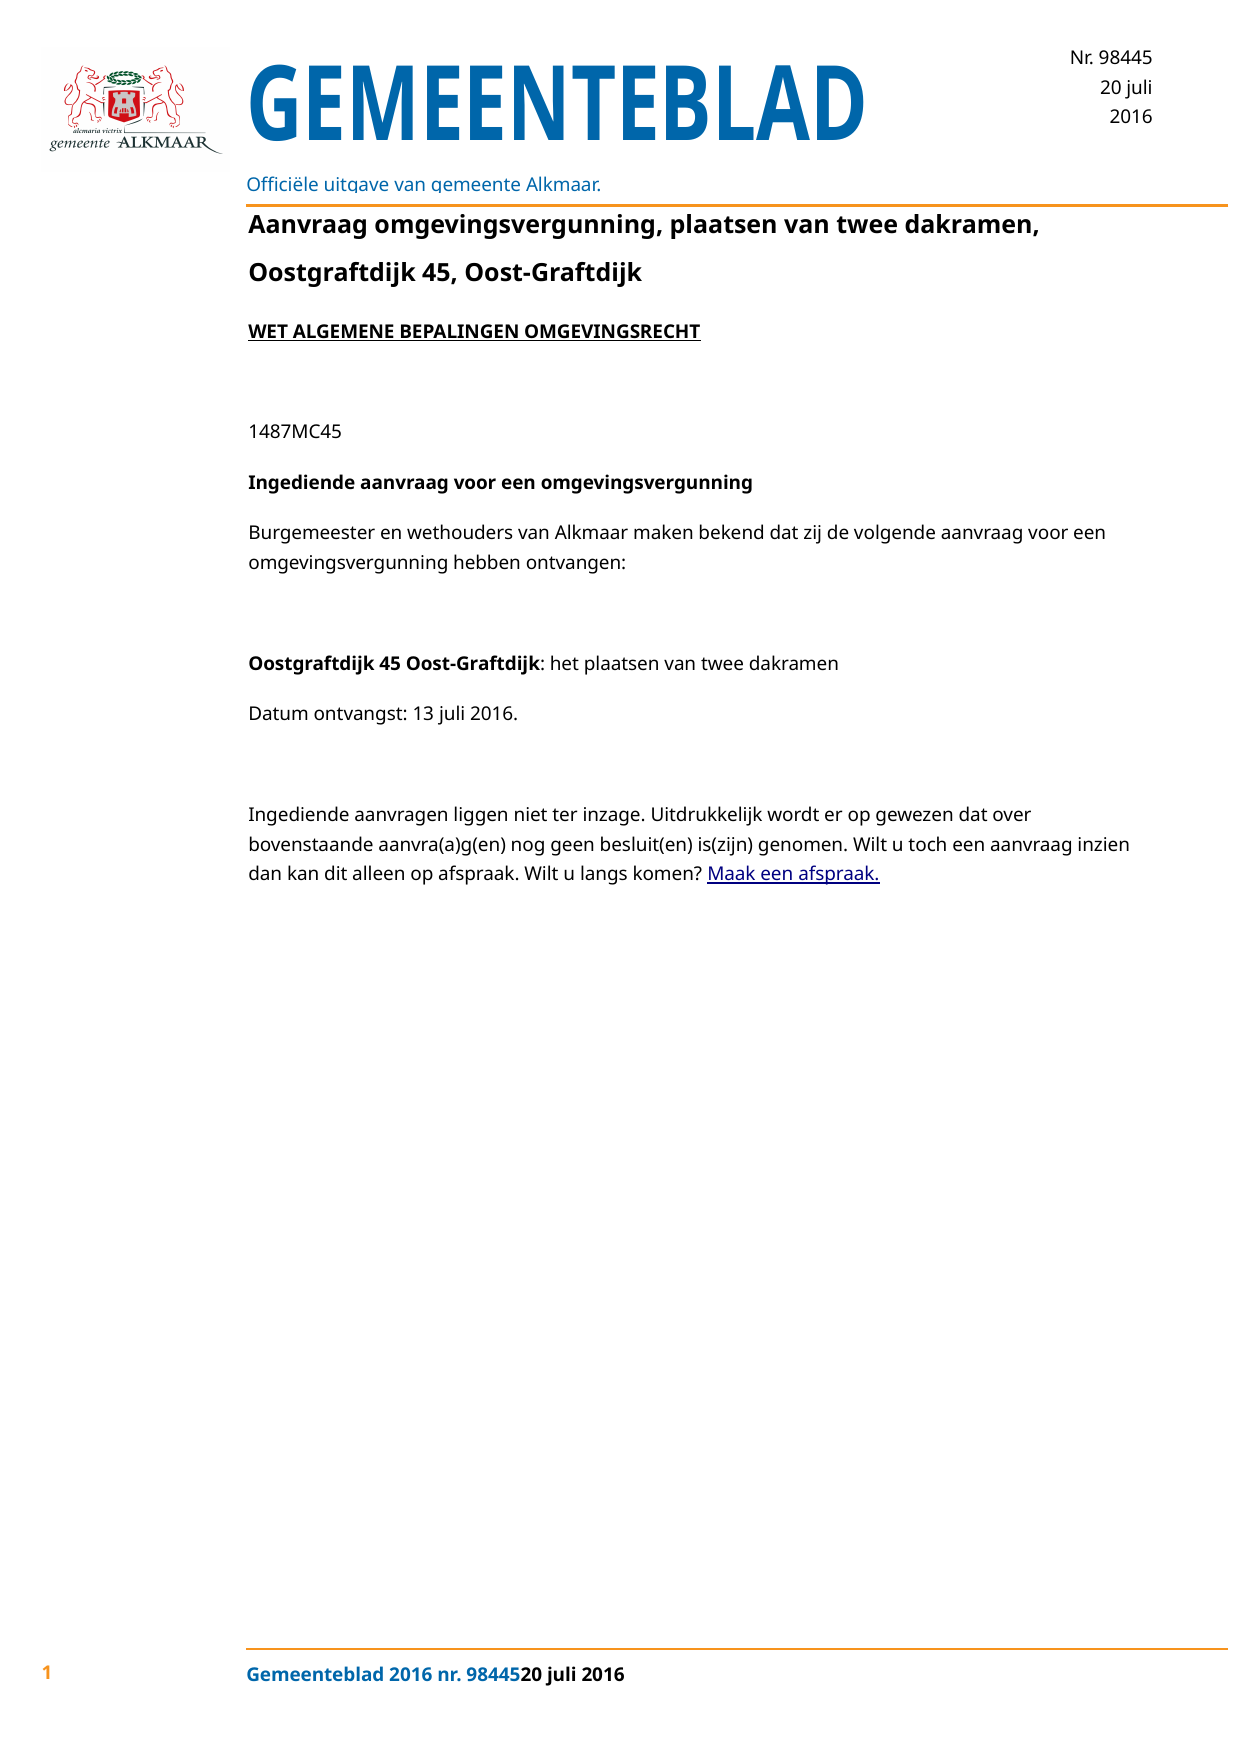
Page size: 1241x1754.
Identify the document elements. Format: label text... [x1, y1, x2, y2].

text Ingediende aanvragen liggen niet ter inzage. Uitdrukkelijk wordt er op gewezen dat over bovenstaande aanvra(a)g(en) nog geen besluit(en) is(zijn) genomen. Wilt u toch een aanvraag inzien dan kan dit alleen op afspraak. Wilt u langs komen? Maak een afspraak. [248, 801, 1152, 886]
picture [41, 47, 231, 172]
text Datum ontvangst: 13 juli 2016. [248, 700, 1152, 726]
text Oostgraftdijk 45 Oost-Graftdijk: het plaatsen van twee dakramen [248, 650, 1152, 676]
text 1487MC45 [248, 419, 1152, 444]
text WET ALGEMENE BEPALINGEN OMGEVINGSRECHT [248, 318, 1152, 344]
text Ingediende aanvraag voor een omgevingsvergunning [248, 469, 1152, 495]
text Burgemeester en wethouders van Alkmaar maken bekend dat zij de volgende aanvraag voor een omgevingsvergunning hebben ontvangen: [248, 519, 1152, 575]
text Aanvraag omgevingsvergunning, plaatsen van twee dakramen, Oostgraftdijk 45, Oost-Graftdijk [248, 207, 1152, 288]
